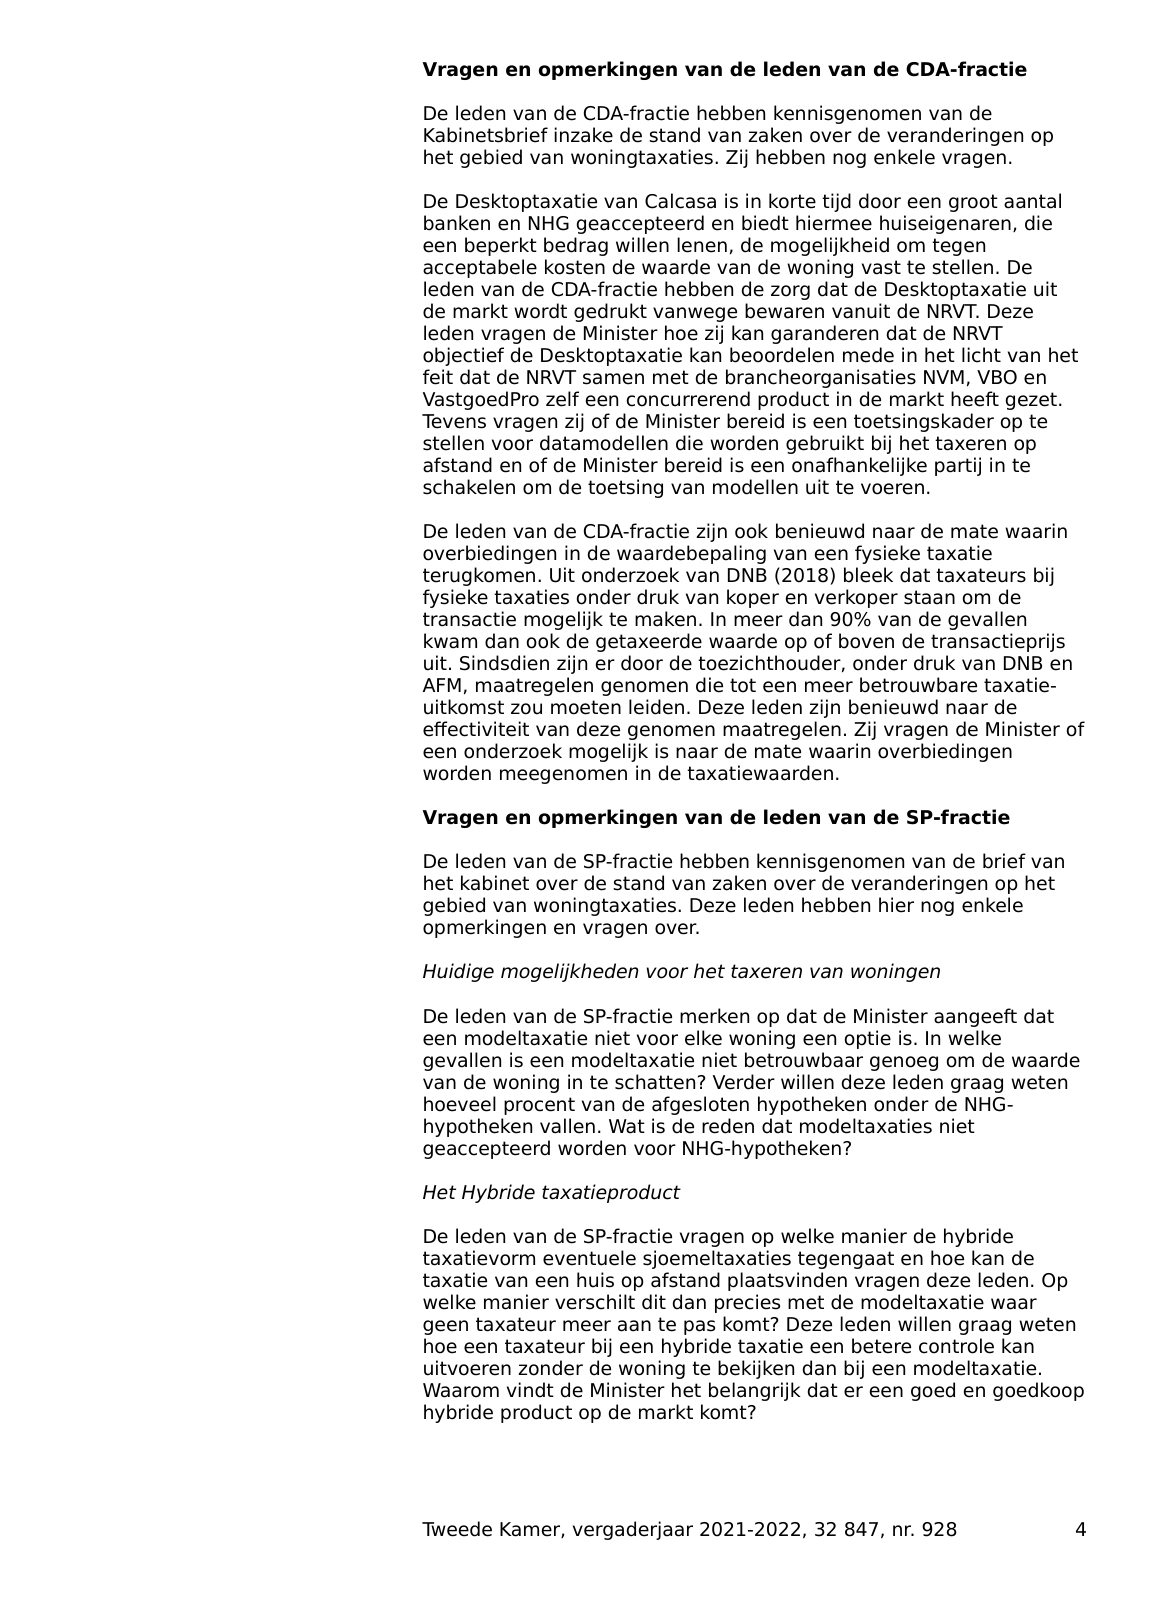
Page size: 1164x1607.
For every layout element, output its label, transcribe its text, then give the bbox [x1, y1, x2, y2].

text De Desktoptaxatie van Calcasa is in korte tijd door een groot aantal banken en NHG geaccepteerd en biedt hiermee huiseigenaren, die een beperkt bedrag willen lenen, de mogelijkheid om tegen acceptabele kosten de waarde van de woning vast te stellen. De leden van de CDA-fractie hebben de zorg dat de Desktoptaxatie uit de markt wordt gedrukt vanwege bewaren vanuit de NRVT. Deze leden vragen de Minister hoe zij kan garanderen dat de NRVT objectief de Desktoptaxatie kan beoordelen mede in het licht van het feit dat de NRVT samen met de brancheorganisaties NVM, VBO en VastgoedPro zelf een concurrerend product in de markt heeft gezet. Tevens vragen zij of de Minister bereid is een toetsingskader op te stellen voor datamodellen die worden gebruikt bij het taxeren op afstand en of de Minister bereid is een onafhankelijke partij in te schakelen om de toetsing van modellen uit te voeren. [422, 191, 1087, 499]
text De leden van de SP-fractie merken op dat de Minister aangeeft dat een modeltaxatie niet voor elke woning een optie is. In welke gevallen is een modeltaxatie niet betrouwbaar genoeg om de waarde van de woning in te schatten? Verder willen deze leden graag weten hoeveel procent van de afgesloten hypotheken onder de NHG-hypotheken vallen. Wat is de reden dat modeltaxaties niet geaccepteerd worden voor NHG-hypotheken? [422, 1006, 1087, 1159]
text De leden van de SP-fractie vragen op welke manier de hybride taxatievorm eventuele sjoemeltaxaties tegengaat en hoe kan de taxatie van een huis op afstand plaatsvinden vragen deze leden. Op welke manier verschilt dit dan precies met de modeltaxatie waar geen taxateur meer aan te pas komt? Deze leden willen graag weten hoe een taxateur bij een hybride taxatie een betere controle kan uitvoeren zonder de woning te bekijken dan bij een modeltaxatie. [422, 1226, 1087, 1380]
text De leden van de SP-fractie hebben kennisgenomen van de brief van het kabinet over de stand van zaken over de veranderingen op het gebied van woningtaxaties. Deze leden hebben hier nog enkele opmerkingen en vragen over. [422, 851, 1087, 939]
text De leden van de CDA-fractie zijn ook benieuwd naar de mate waarin overbiedingen in de waardebepaling van een fysieke taxatie terugkomen. Uit onderzoek van DNB (2018) bleek dat taxateurs bij fysieke taxaties onder druk van koper en verkoper staan om de transactie mogelijk te maken. In meer dan 90% van de gevallen kwam dan ook de getaxeerde waarde op of boven de transactieprijs uit. Sindsdien zijn er door de toezichthouder, onder druk van DNB en AFM, maatregelen genomen die tot een meer betrouwbare taxatie-uitkomst zou moeten leiden. Deze leden zijn benieuwd naar de effectiviteit van deze genomen maatregelen. Zij vragen de Minister of een onderzoek mogelijk is naar de mate waarin overbiedingen worden meegenomen in de taxatiewaarden. [422, 521, 1087, 785]
subtitle Huidige mogelijkheden voor het taxeren van woningen [422, 961, 1087, 983]
subtitle Vragen en opmerkingen van de leden van de SP-fractie [422, 807, 1087, 829]
text De leden van de CDA-fractie hebben kennisgenomen van de Kabinetsbrief inzake de stand van zaken over de veranderingen op het gebied van woningtaxaties. Zij hebben nog enkele vragen. [422, 103, 1087, 169]
subtitle Het Hybride taxatieproduct [422, 1182, 1087, 1204]
subtitle Vragen en opmerkingen van de leden van de CDA-fractie [422, 59, 1087, 81]
text Waarom vindt de Minister het belangrijk dat er een goed en goedkoop hybride product op de markt komt? [422, 1380, 1087, 1424]
